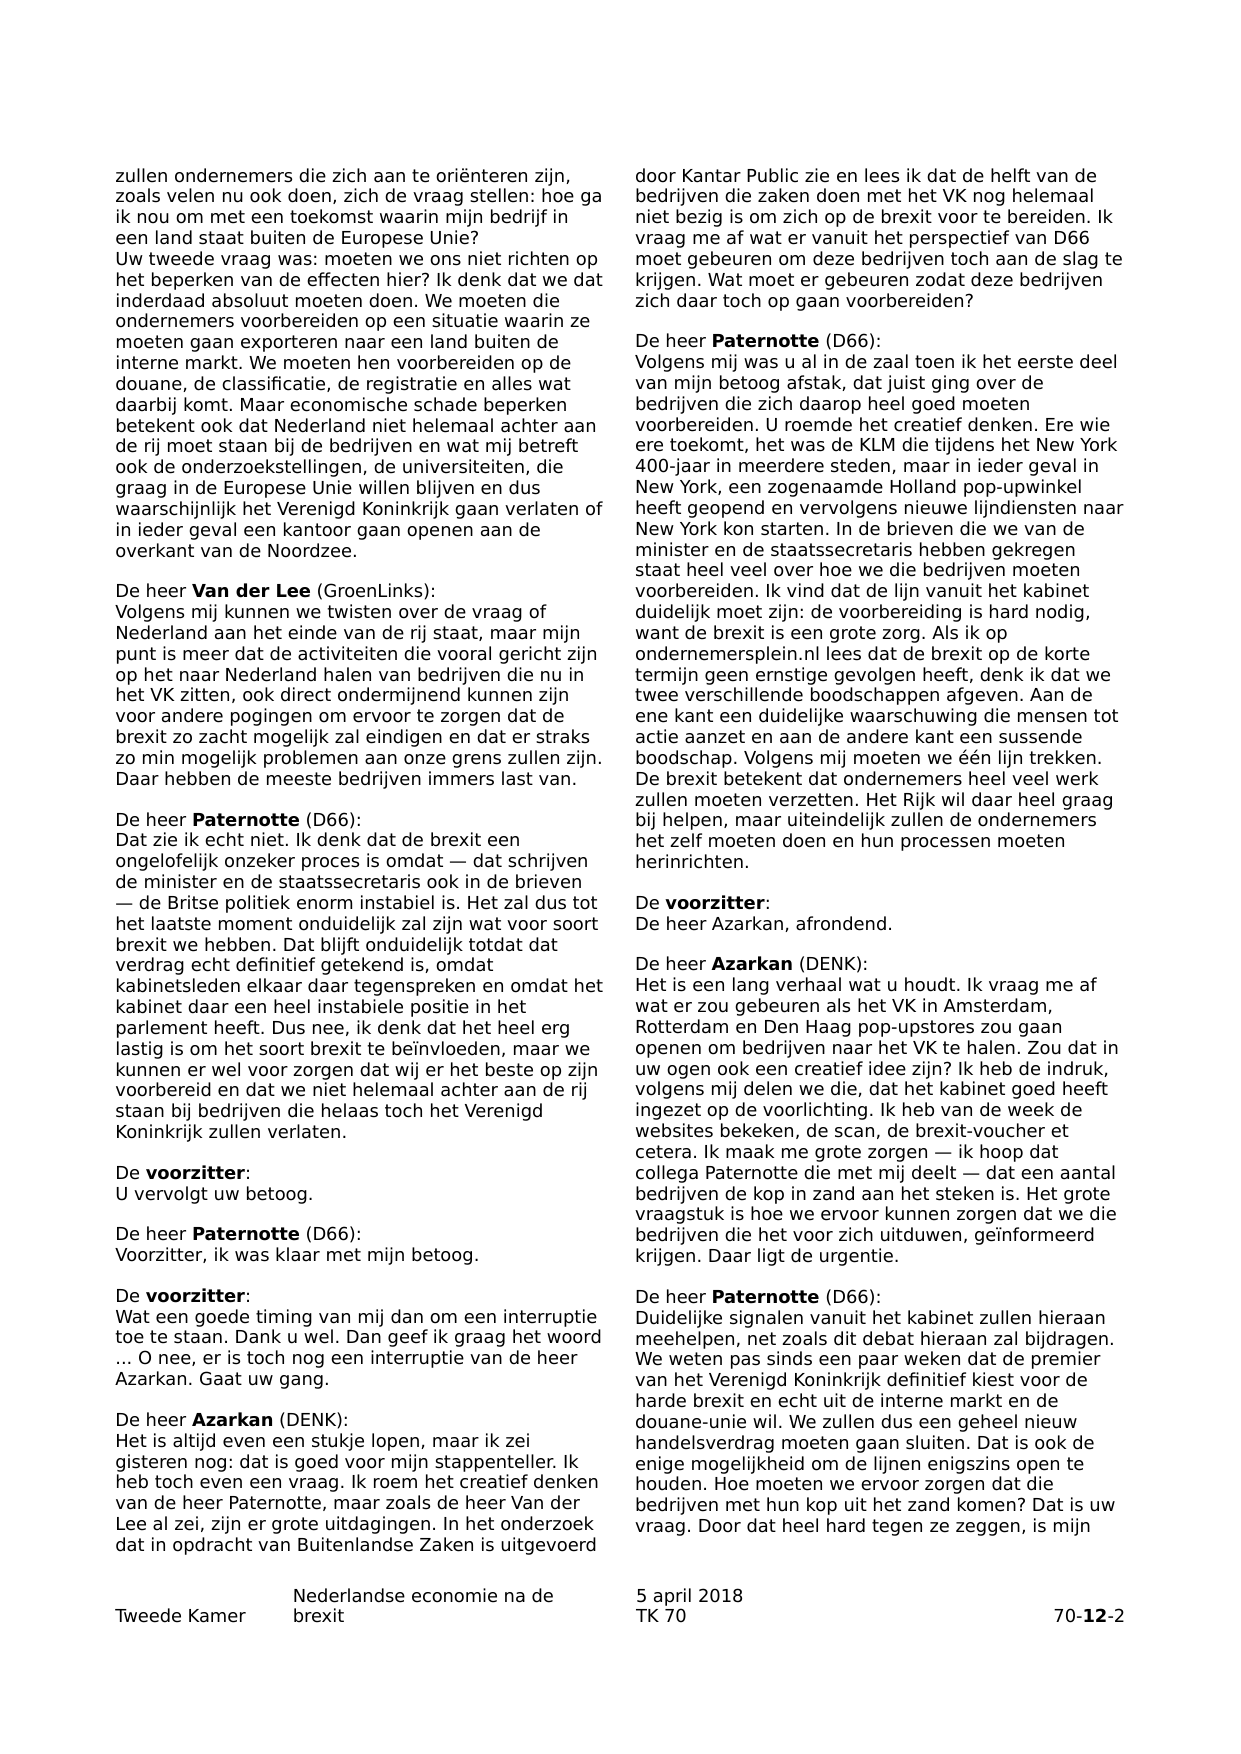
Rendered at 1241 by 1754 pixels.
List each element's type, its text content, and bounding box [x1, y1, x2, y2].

text Wat een goede timing van mij dan om een interruptie toe te staan. Dank u wel. Dan geef ik graag het woord ... O nee, er is toch nog een interruptie van de heer Azarkan. Gaat uw gang. [115, 1306, 605, 1390]
text Voorzitter, ik was klaar met mijn betoog. [115, 1245, 605, 1266]
text De voorzitter: [635, 893, 1125, 913]
text De heer Paternotte (D66): [635, 1287, 1125, 1307]
text zullen ondernemers die zich aan te oriënteren zijn, zoals velen nu ook doen, zich de vraag stellen: hoe ga ik nou om met een toekomst waarin mijn bedrijf in een land staat buiten de Europese Unie? [115, 165, 605, 249]
text De heer Van der Lee (GroenLinks): [115, 581, 605, 602]
text De voorzitter: [115, 1286, 605, 1306]
text De heer Paternotte (D66): [635, 331, 1125, 352]
text De voorzitter: [115, 1163, 605, 1183]
text Dat zie ik echt niet. Ik denk dat de brexit een ongelofelijk onzeker proces is omdat — dat schrijven de minister en de staatssecretaris ook in de brieven — de Britse politiek enorm instabiel is. Het zal dus tot het laatste moment onduidelijk zal zijn wat voor soort brexit we hebben. Dat blijft onduidelijk totdat dat verdrag echt definitief getekend is, omdat kabinetsleden elkaar daar tegenspreken en omdat het kabinet daar een heel instabiele positie in het parlement heeft. Dus nee, ik denk dat het heel erg lastig is om het soort brexit te beïnvloeden, maar we kunnen er wel voor zorgen dat wij er het beste op zijn voorbereid en dat we niet helemaal achter aan de rij staan bij bedrijven die helaas toch het Verenigd Koninkrijk zullen verlaten. [115, 830, 605, 1143]
text U vervolgt uw betoog. [115, 1183, 605, 1204]
text De heer Azarkan, afrondend. [635, 913, 1125, 934]
text Het is een lang verhaal wat u houdt. Ik vraag me af wat er zou gebeuren als het VK in Amsterdam, Rotterdam en Den Haag pop-upstores zou gaan openen om bedrijven naar het VK te halen. Zou dat in uw ogen ook een creatief idee zijn? Ik heb de indruk, volgens mij delen we die, dat het kabinet goed heeft ingezet op de voorlichting. Ik heb van de week de websites bekeken, de scan, de brexit-voucher et cetera. Ik maak me grote zorgen — ik hoop dat collega Paternotte die met mij deelt — dat een aantal bedrijven de kop in zand aan het steken is. Het grote vraagstuk is hoe we ervoor kunnen zorgen dat we die bedrijven die het voor zich uitduwen, geïnformeerd krijgen. Daar ligt de urgentie. [635, 975, 1125, 1267]
text Het is altijd even een stukje lopen, maar ik zei gisteren nog: dat is goed voor mijn stappenteller. Ik heb toch even een vraag. Ik roem het creatief denken van de heer Paternotte, maar zoals de heer Van der Lee al zei, zijn er grote uitdagingen. In het onderzoek dat in opdracht van Buitenlandse Zaken is uitgevoerd [115, 1431, 605, 1556]
text Duidelijke signalen vanuit het kabinet zullen hieraan meehelpen, net zoals dit debat hieraan zal bijdragen. We weten pas sinds een paar weken dat de premier van het Verenigd Koninkrijk definitief kiest voor de harde brexit en echt uit de interne markt en de douane-unie wil. We zullen dus een geheel nieuw handelsverdrag moeten gaan sluiten. Dat is ook de enige mogelijkheid om de lijnen enigszins open te houden. Hoe moeten we ervoor zorgen dat die bedrijven met hun kop uit het zand komen? Dat is uw vraag. Door dat heel hard tegen ze zeggen, is mijn [635, 1307, 1125, 1537]
text De heer Azarkan (DENK): [115, 1410, 605, 1431]
text De heer Paternotte (D66): [115, 809, 605, 830]
text Volgens mij kunnen we twisten over de vraag of Nederland aan het einde van de rij staat, maar mijn punt is meer dat de activiteiten die vooral gericht zijn op het naar Nederland halen van bedrijven die nu in het VK zitten, ook direct ondermijnend kunnen zijn voor andere pogingen om ervoor te zorgen dat de brexit zo zacht mogelijk zal eindigen en dat er straks zo min mogelijk problemen aan onze grens zullen zijn. Daar hebben de meeste bedrijven immers last van. [115, 602, 605, 789]
text Uw tweede vraag was: moeten we ons niet richten op het beperken van de effecten hier? Ik denk dat we dat inderdaad absoluut moeten doen. We moeten die ondernemers voorbereiden op een situatie waarin ze moeten gaan exporteren naar een land buiten de interne markt. We moeten hen voorbereiden op de douane, de classificatie, de registratie en alles wat daarbij komt. Maar economische schade beperken betekent ook dat Nederland niet helemaal achter aan de rij moet staan bij de bedrijven en wat mij betreft ook de onderzoekstellingen, de universiteiten, die graag in de Europese Unie willen blijven en dus waarschijnlijk het Verenigd Koninkrijk gaan verlaten of in ieder geval een kantoor gaan openen aan de overkant van de Noordzee. [115, 249, 605, 561]
text door Kantar Public zie en lees ik dat de helft van de bedrijven die zaken doen met het VK nog helemaal niet bezig is om zich op de brexit voor te bereiden. Ik vraag me af wat er vanuit het perspectief van D66 moet gebeuren om deze bedrijven toch aan de slag te krijgen. Wat moet er gebeuren zodat deze bedrijven zich daar toch op gaan voorbereiden? [635, 165, 1125, 311]
text De heer Azarkan (DENK): [635, 954, 1125, 975]
text Volgens mij was u al in de zaal toen ik het eerste deel van mijn betoog afstak, dat juist ging over de bedrijven die zich daarop heel goed moeten voorbereiden. U roemde het creatief denken. Ere wie ere toekomt, het was de KLM die tijdens het New York 400-jaar in meerdere steden, maar in ieder geval in New York, een zogenaamde Holland pop-upwinkel heeft geopend en vervolgens nieuwe lijndiensten naar New York kon starten. In de brieven die we van de minister en de staatssecretaris hebben gekregen staat heel veel over hoe we die bedrijven moeten voorbereiden. Ik vind dat de lijn vanuit het kabinet duidelijk moet zijn: de voorbereiding is hard nodig, want de brexit is een grote zorg. Als ik op ondernemersplein.nl lees dat de brexit op de korte termijn geen ernstige gevolgen heeft, denk ik dat we twee verschillende boodschappen afgeven. Aan de ene kant een duidelijke waarschuwing die mensen tot actie aanzet en aan de andere kant een sussende boodschap. Volgens mij moeten we één lijn trekken. De brexit betekent dat ondernemers heel veel werk zullen moeten verzetten. Het Rijk wil daar heel graag bij helpen, maar uiteindelijk zullen de ondernemers het zelf moeten doen en hun processen moeten herinrichten. [635, 352, 1125, 873]
text De heer Paternotte (D66): [115, 1224, 605, 1245]
